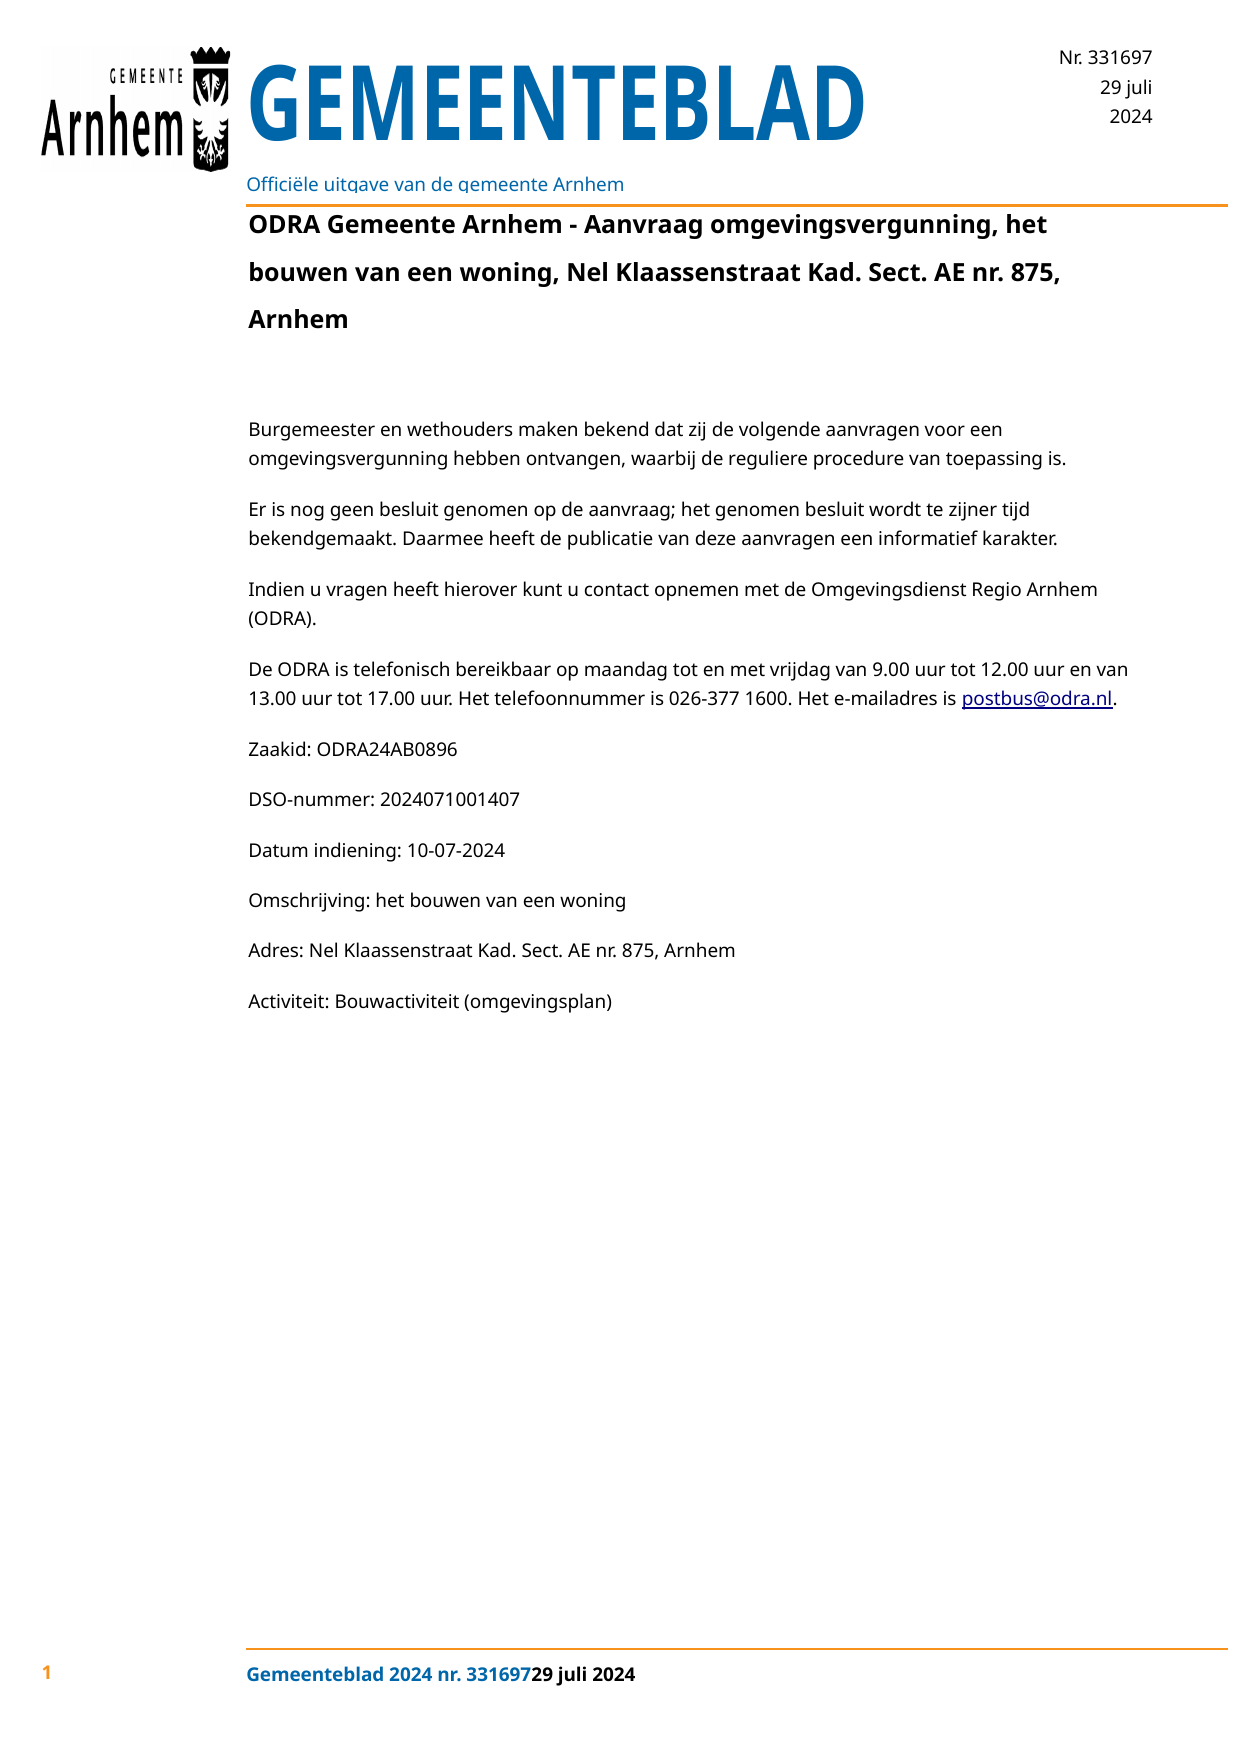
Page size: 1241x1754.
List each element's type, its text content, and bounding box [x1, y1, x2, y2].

text Adres: Nel Klaassenstraat Kad. Sect. AE nr. 875, Arnhem [248, 938, 1152, 963]
text DSO-nummer: 2024071001407 [248, 786, 1152, 812]
text Activiteit: Bouwactiviteit (omgevingsplan) [248, 988, 1152, 1014]
text Indien u vragen heeft hierover kunt u contact opnemen met de Omgevingsdienst Regio Arnhem (ODRA). [248, 576, 1152, 631]
text Er is nog geen besluit genomen op de aanvraag; het genomen besluit wordt te zijner tijd bekendgemaakt. Daarmee heeft de publicatie van deze aanvragen een informatief karakter. [248, 496, 1152, 551]
text Omschrijving: het bouwen van een woning [248, 887, 1152, 913]
text Datum indiening: 10-07-2024 [248, 837, 1152, 862]
text Zaakid: ODRA24AB0896 [248, 736, 1152, 762]
picture [41, 47, 231, 172]
text ODRA Gemeente Arnhem - Aanvraag omgevingsvergunning, het bouwen van een woning, Nel Klaassenstraat Kad. Sect. AE nr. 875, Arnhem [248, 207, 1152, 336]
text De ODRA is telefonisch bereikbaar op maandag tot en met vrijdag van 9.00 uur tot 12.00 uur en van 13.00 uur tot 17.00 uur. Het telefoonnummer is 026-377 1600. Het e-mailadres is postbus@odra.nl. [248, 656, 1152, 711]
text Burgemeester en wethouders maken bekend dat zij de volgende aanvragen voor een omgevingsvergunning hebben ontvangen, waarbij de reguliere procedure van toepassing is. [248, 416, 1152, 471]
